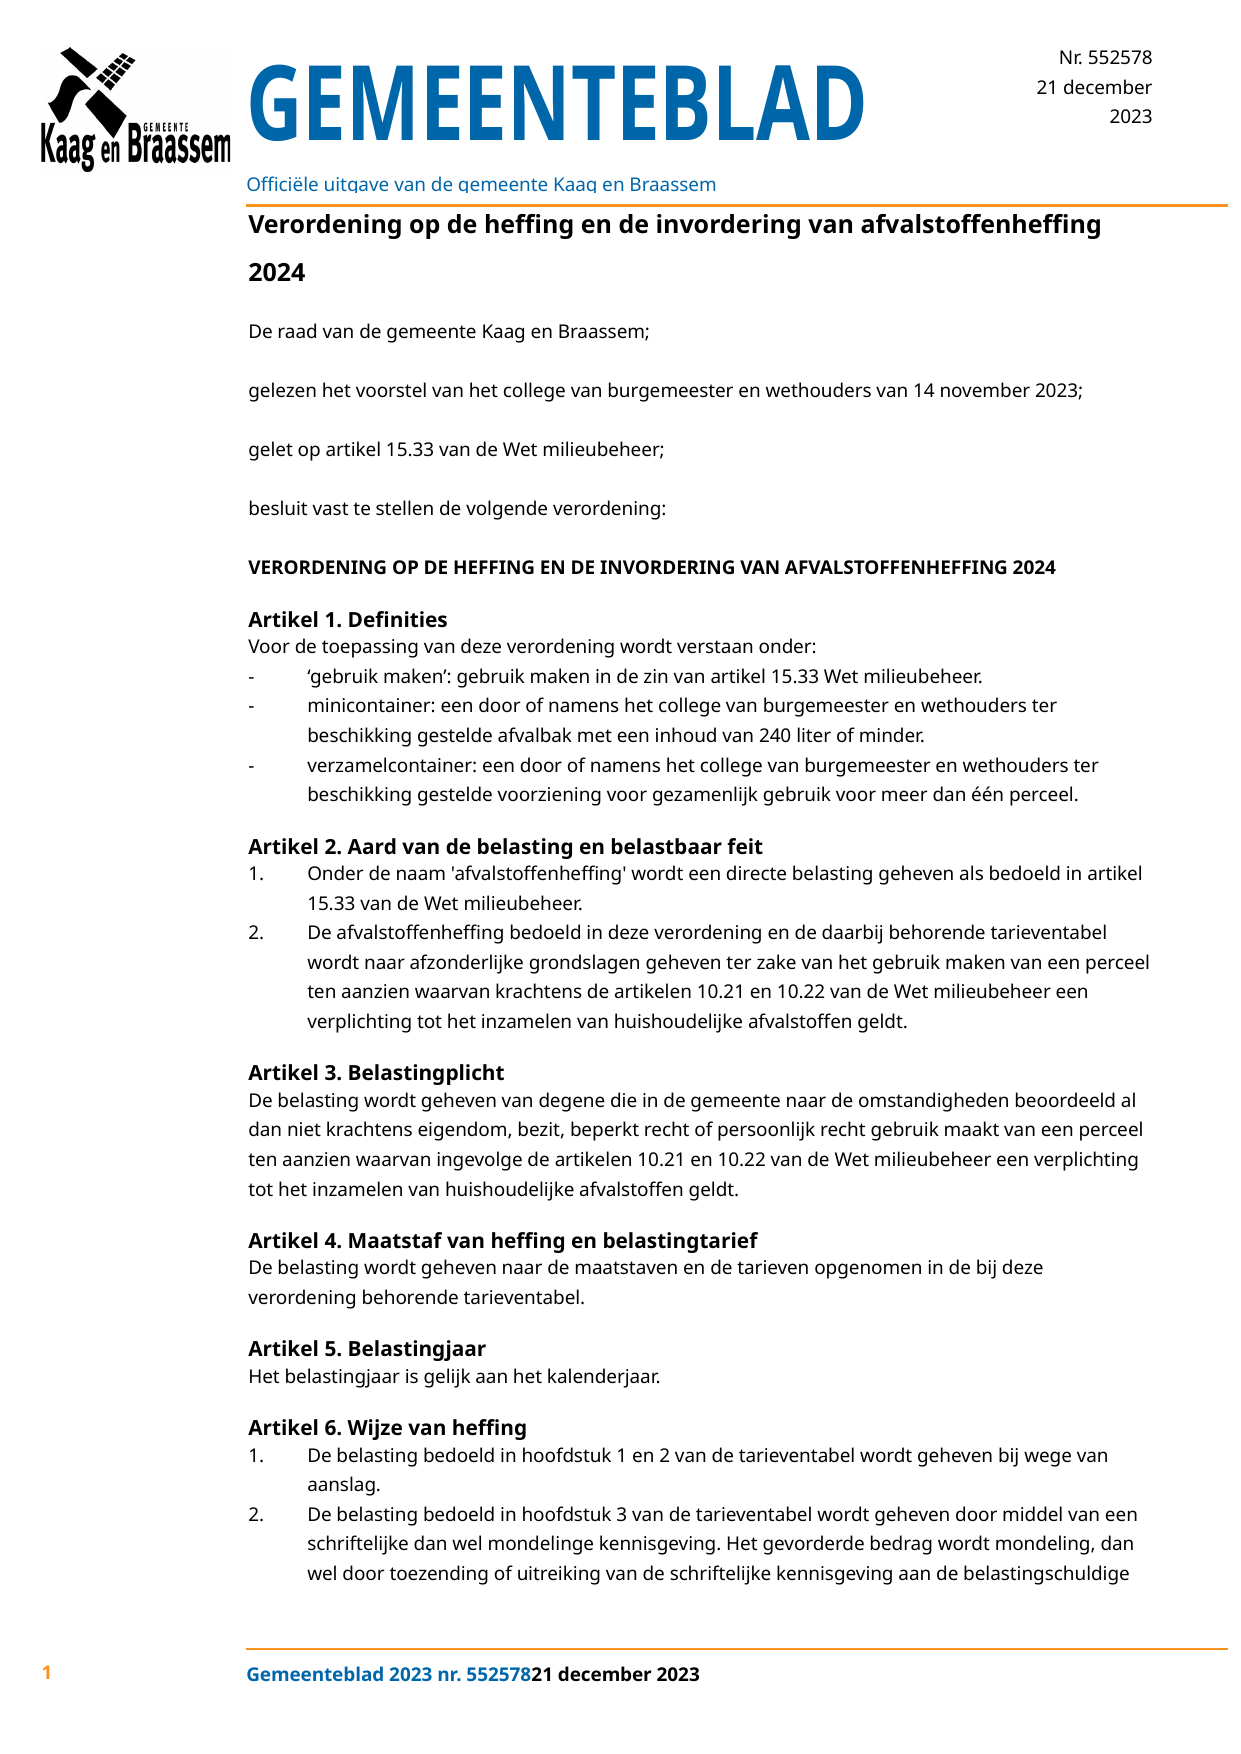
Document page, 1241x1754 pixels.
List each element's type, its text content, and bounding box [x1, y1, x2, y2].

text Artikel 4. Maatstaf van heffing en belastingtarief [248, 1226, 1152, 1254]
text Voor de toepassing van deze verordening wordt verstaan onder: [248, 633, 1152, 659]
list De afvalstoffenheffing bedoeld in deze verordening en de daarbij behorende tarieventabel wordt naar afzonderlijke grondslagen geheven ter zake van het gebruik maken van een perceel ten aanzien waarvan krachtens de artikelen 10.21 en 10.22 van de Wet milieubeheer een verplichting tot het inzamelen van huishoudelijke afvalstoffen geldt. [248, 919, 1152, 1034]
text VERORDENING OP DE HEFFING EN DE INVORDERING VAN AFVALSTOFFENHEFFING 2024 [248, 554, 1152, 580]
text Artikel 1. Definities [248, 605, 1152, 633]
text Verordening op de heffing en de invordering van afvalstoffenheffing 2024 [248, 207, 1152, 288]
list ‘gebruik maken’: gebruik maken in de zin van artikel 15.33 Wet milieubeheer. [248, 663, 1152, 689]
text gelezen het voorstel van het college van burgemeester en wethouders van 14 november 2023; [248, 377, 1152, 403]
text gelet op artikel 15.33 van de Wet milieubeheer; [248, 436, 1152, 462]
text Het belastingjaar is gelijk aan het kalenderjaar. [248, 1363, 1152, 1389]
text De raad van de gemeente Kaag en Braassem; [248, 318, 1152, 344]
text Artikel 6. Wijze van heffing [248, 1413, 1152, 1442]
list Onder de naam 'afvalstoffenheffing' wordt een directe belasting geheven als bedoeld in artikel 15.33 van de Wet milieubeheer. [248, 860, 1152, 916]
text Artikel 3. Belastingplicht [248, 1058, 1152, 1087]
list verzamelcontainer: een door of namens het college van burgemeester en wethouders ter beschikking gestelde voorziening voor gezamenlijk gebruik voor meer dan één perceel. [248, 752, 1152, 807]
picture [41, 47, 231, 172]
text Artikel 5. Belastingjaar [248, 1334, 1152, 1363]
text De belasting wordt geheven naar de maatstaven en de tarieven opgenomen in de bij deze verordening behorende tarieventabel. [248, 1254, 1152, 1310]
list minicontainer: een door of namens het college van burgemeester en wethouders ter beschikking gestelde afvalbak met een inhoud van 240 liter of minder. [248, 693, 1152, 748]
text besluit vast te stellen de volgende verordening: [248, 495, 1152, 521]
list De belasting bedoeld in hoofdstuk 3 van de tarieventabel wordt geheven door middel van een schriftelijke dan wel mondelinge kennisgeving. Het gevorderde bedrag wordt mondeling, dan wel door toezending of uitreiking van de schriftelijke kennisgeving aan de belastingschuldige [248, 1501, 1152, 1586]
text De belasting wordt geheven van degene die in de gemeente naar de omstandigheden beoordeeld al dan niet krachtens eigendom, bezit, beperkt recht of persoonlijk recht gebruik maakt van een perceel ten aanzien waarvan ingevolge de artikelen 10.21 en 10.22 van de Wet milieubeheer een verplichting tot het inzamelen van huishoudelijke afvalstoffen geldt. [248, 1087, 1152, 1201]
text Artikel 2. Aard van de belasting en belastbaar feit [248, 832, 1152, 860]
list De belasting bedoeld in hoofdstuk 1 en 2 van de tarieventabel wordt geheven bij wege van aanslag. [248, 1442, 1152, 1497]
